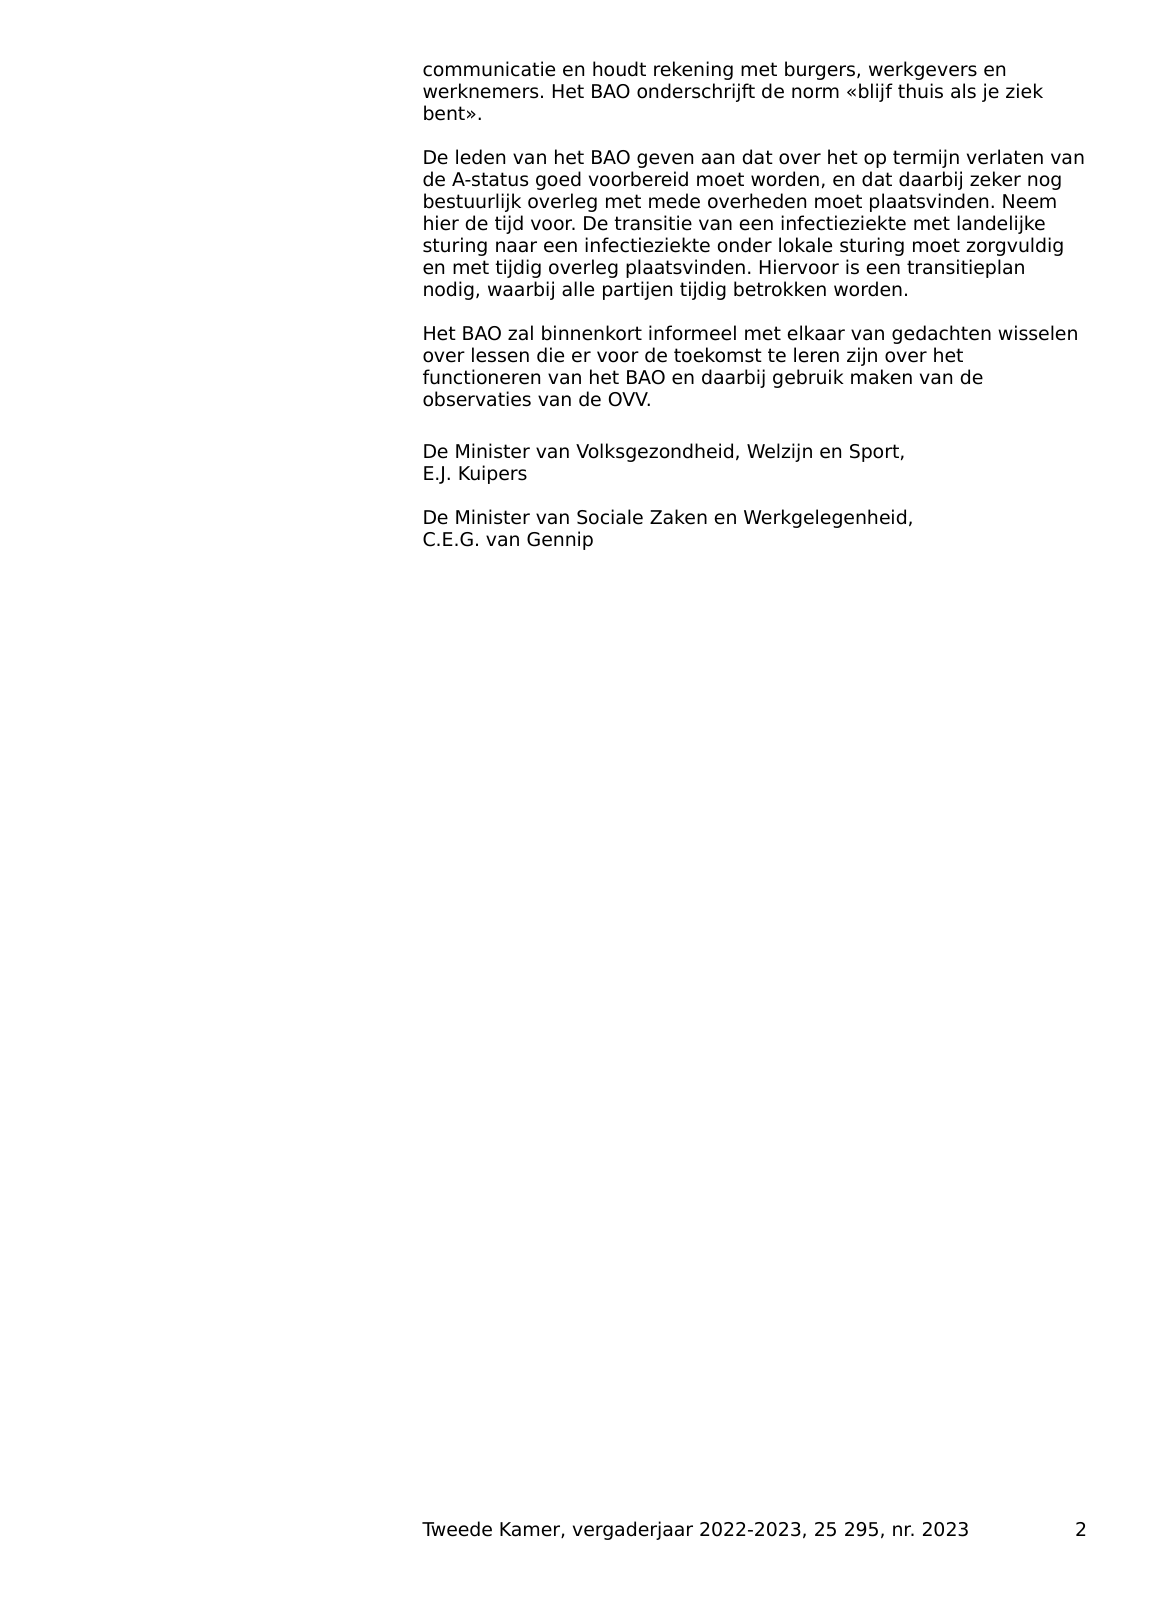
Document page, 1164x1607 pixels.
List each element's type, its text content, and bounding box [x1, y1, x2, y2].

text Het BAO zal binnenkort informeel met elkaar van gedachten wisselen over lessen die er voor de toekomst te leren zijn over het functioneren van het BAO en daarbij gebruik maken van de observaties van de OVV. [422, 323, 1087, 411]
text De Minister van Sociale Zaken en Werkgelegenheid, C.E.G. van Gennip [422, 507, 1087, 551]
text De Minister van Volksgezondheid, Welzijn en Sport, E.J. Kuipers [422, 441, 1087, 485]
text De leden van het BAO geven aan dat over het op termijn verlaten van de A-status goed voorbereid moet worden, en dat daarbij zeker nog bestuurlijk overleg met mede overheden moet plaatsvinden. Neem hier de tijd voor. De transitie van een infectieziekte met landelijke sturing naar een infectieziekte onder lokale sturing moet zorgvuldig en met tijdig overleg plaatsvinden. Hiervoor is een transitieplan nodig, waarbij alle partijen tijdig betrokken worden. [422, 147, 1087, 301]
text communicatie en houdt rekening met burgers, werkgevers en werknemers. Het BAO onderschrijft de norm «blijf thuis als je ziek bent». [422, 59, 1087, 125]
